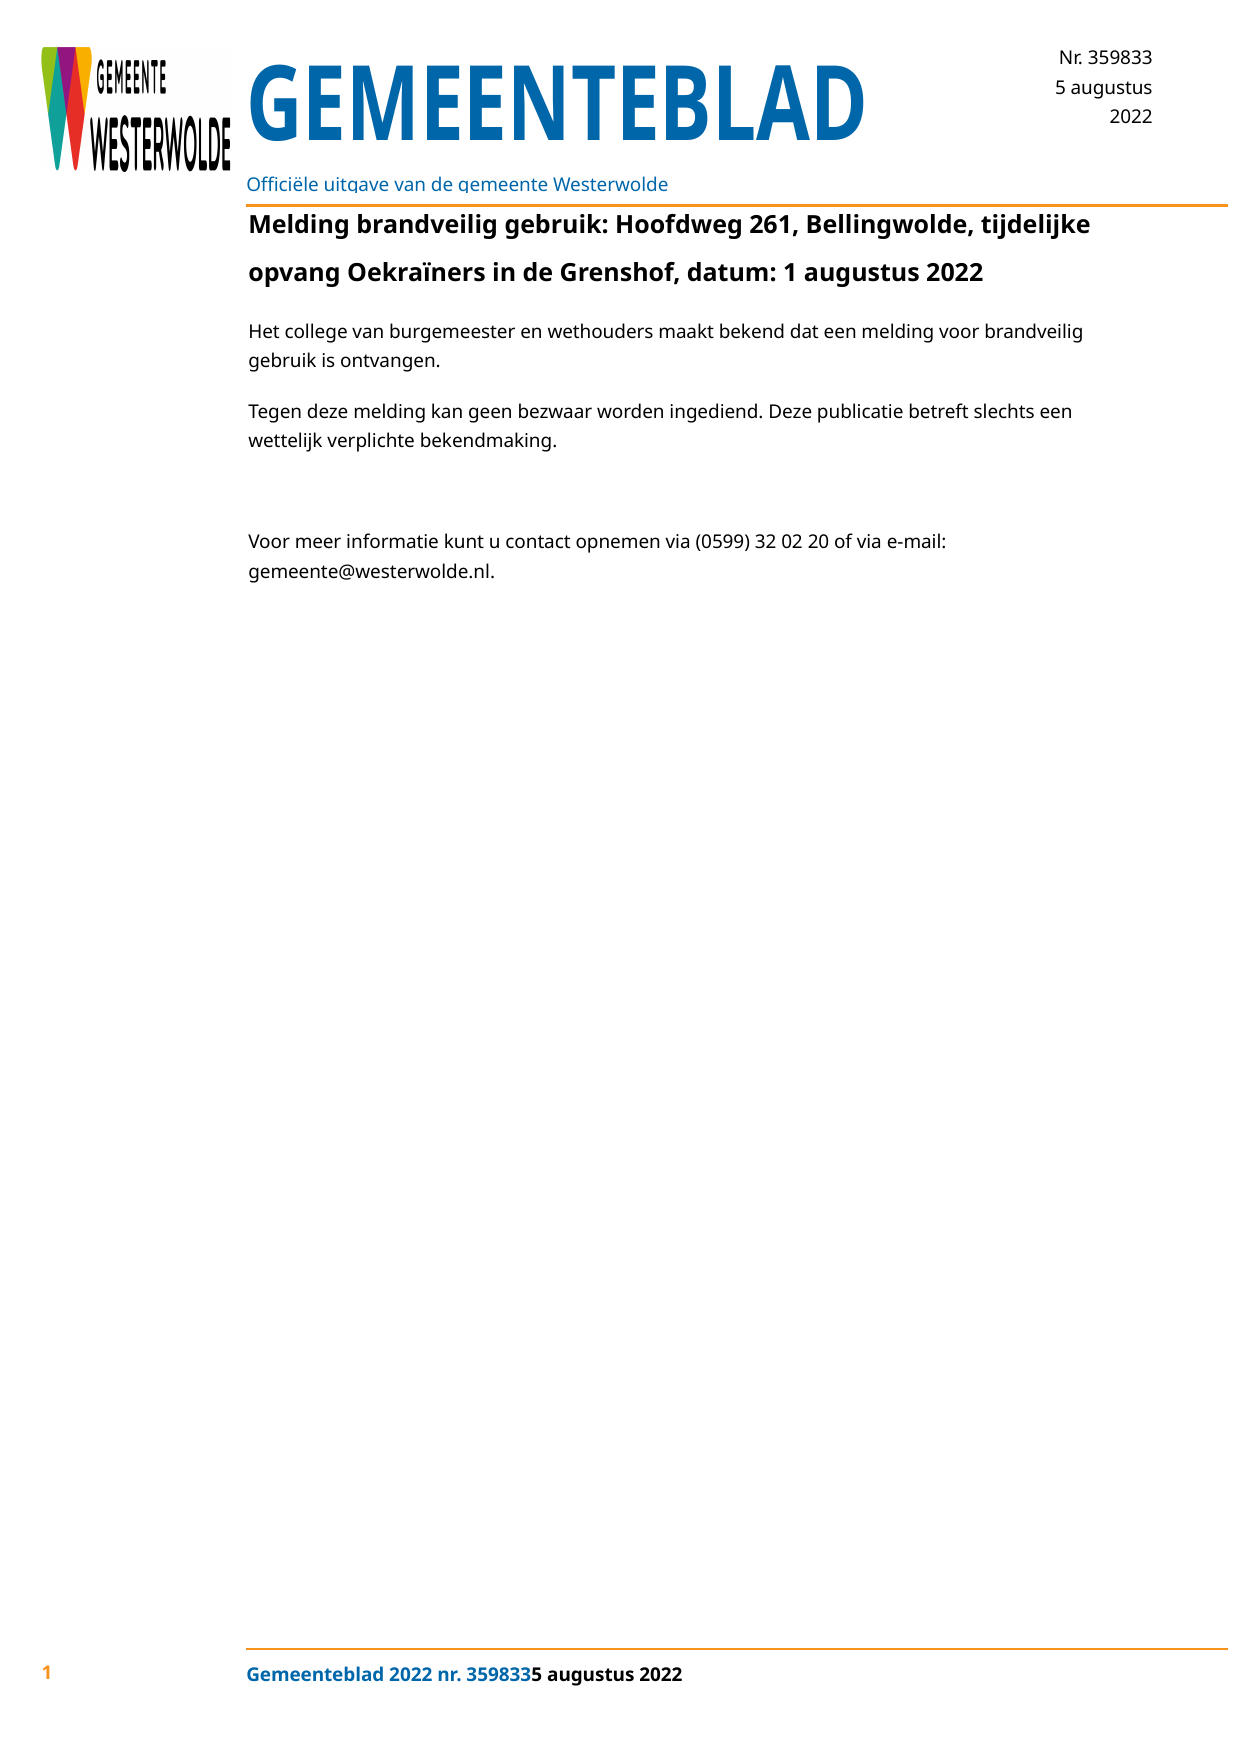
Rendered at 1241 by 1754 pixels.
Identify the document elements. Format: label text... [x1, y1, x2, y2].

picture [41, 47, 231, 172]
text Voor meer informatie kunt u contact opnemen via (0599) 32 02 20 of via e-mail: gemeente@westerwolde.nl. [248, 528, 1152, 584]
text Tegen deze melding kan geen bezwaar worden ingediend. Deze publicatie betreft slechts een wettelijk verplichte bekendmaking. [248, 398, 1152, 453]
text Melding brandveilig gebruik: Hoofdweg 261, Bellingwolde, tijdelijke opvang Oekraïners in de Grenshof, datum: 1 augustus 2022 [248, 207, 1152, 288]
text Het college van burgemeester en wethouders maakt bekend dat een melding voor brandveilig gebruik is ontvangen. [248, 318, 1152, 373]
